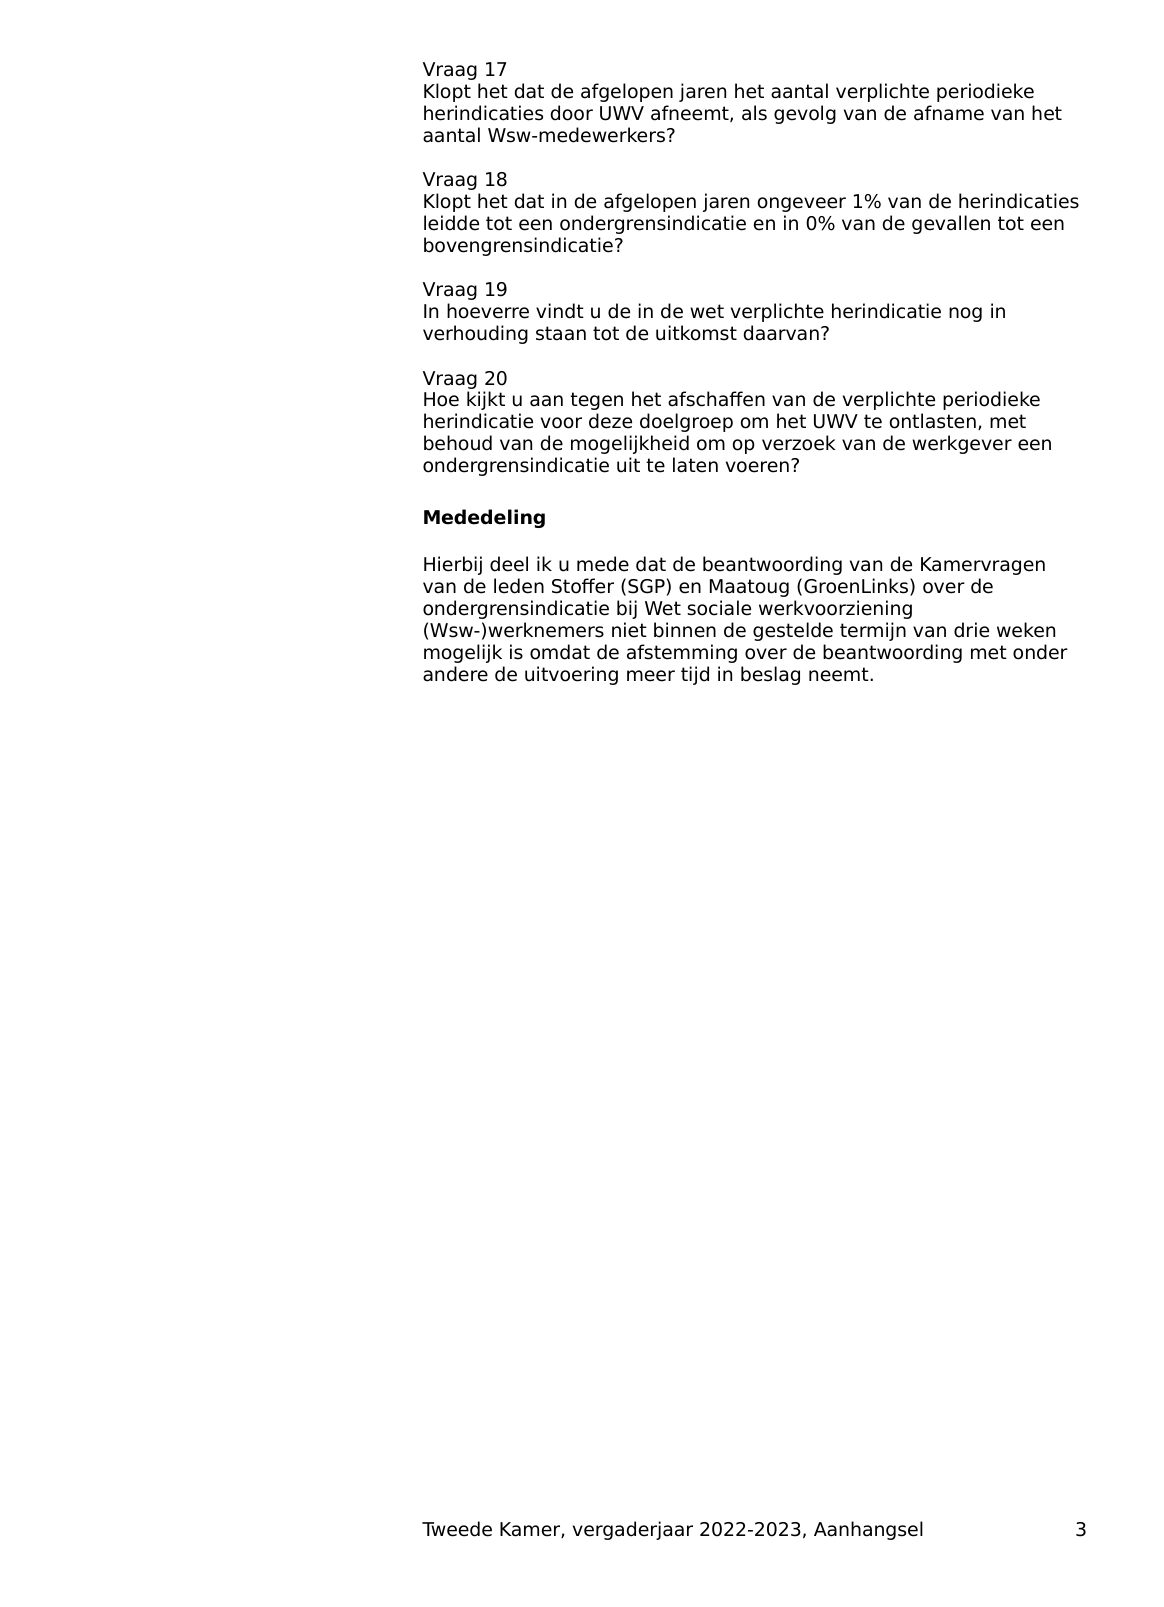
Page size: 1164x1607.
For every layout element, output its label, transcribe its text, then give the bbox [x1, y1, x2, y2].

text Klopt het dat de afgelopen jaren het aantal verplichte periodieke herindicaties door UWV afneemt, als gevolg van de afname van het aantal Wsw-medewerkers? [422, 81, 1087, 147]
text In hoeverre vindt u de in de wet verplichte herindicatie nog in verhouding staan tot de uitkomst daarvan? [422, 301, 1087, 345]
text Vraag 18 [422, 169, 1087, 191]
text Vraag 17 [422, 59, 1087, 81]
subtitle Mededeling [422, 507, 1087, 529]
text Hierbij deel ik u mede dat de beantwoording van de Kamervragen van de leden Stoffer (SGP) en Maatoug (GroenLinks) over de ondergrensindicatie bij Wet sociale werkvoorziening (Wsw-)werknemers niet binnen de gestelde termijn van drie weken mogelijk is omdat de afstemming over de beantwoording met onder andere de uitvoering meer tijd in beslag neemt. [422, 554, 1087, 686]
text Vraag 20 [422, 367, 1087, 389]
text Hoe kijkt u aan tegen het afschaffen van de verplichte periodieke herindicatie voor deze doelgroep om het UWV te ontlasten, met behoud van de mogelijkheid om op verzoek van de werkgever een ondergrensindicatie uit te laten voeren? [422, 389, 1087, 477]
text Klopt het dat in de afgelopen jaren ongeveer 1% van de herindicaties leidde tot een ondergrensindicatie en in 0% van de gevallen tot een bovengrensindicatie? [422, 191, 1087, 257]
text Vraag 19 [422, 279, 1087, 301]
